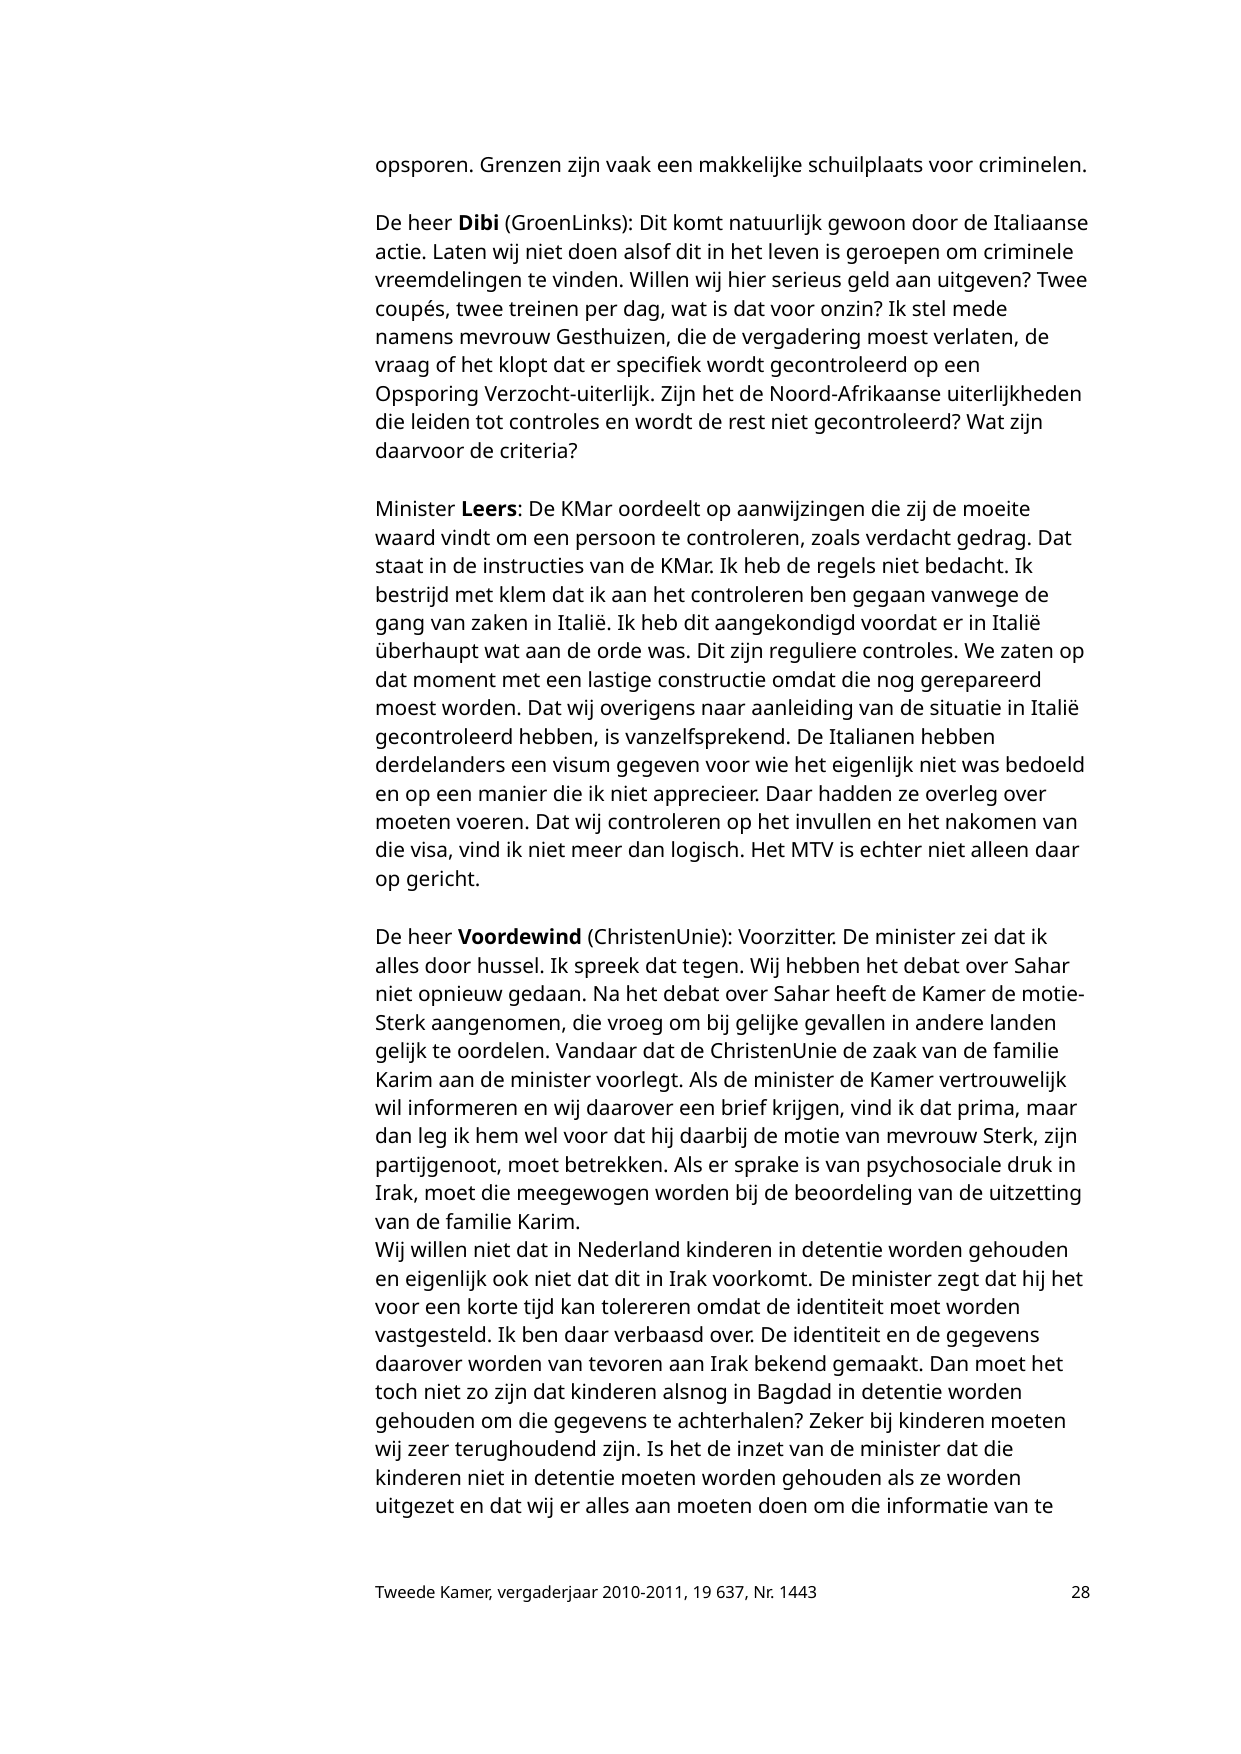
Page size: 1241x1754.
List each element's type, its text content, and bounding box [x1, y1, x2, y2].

text opsporen. Grenzen zijn vaak een makkelijke schuilplaats voor criminelen. [375, 150, 1090, 178]
text De heer Voordewind (ChristenUnie): Voorzitter. De minister zei dat ik alles door hussel. Ik spreek dat tegen. Wij hebben het debat over Sahar niet opnieuw gedaan. Na het debat over Sahar heeft de Kamer de motie-Sterk aangenomen, die vroeg om bij gelijke gevallen in andere landen gelijk te oordelen. Vandaar dat de ChristenUnie de zaak van de familie Karim aan de minister voorlegt. Als de minister de Kamer vertrouwelijk wil informeren en wij daarover een brief krijgen, vind ik dat prima, maar dan leg ik hem wel voor dat hij daarbij de motie van mevrouw Sterk, zijn partijgenoot, moet betrekken. Als er sprake is van psychosociale druk in Irak, moet die meegewogen worden bij de beoordeling van de uitzetting van de familie Karim. [375, 922, 1090, 1235]
text De heer Dibi (GroenLinks): Dit komt natuurlijk gewoon door de Italiaanse actie. Laten wij niet doen alsof dit in het leven is geroepen om criminele vreemdelingen te vinden. Willen wij hier serieus geld aan uitgeven? Twee coupés, twee treinen per dag, wat is dat voor onzin? Ik stel mede namens mevrouw Gesthuizen, die de vergadering moest verlaten, de vraag of het klopt dat er specifiek wordt gecontroleerd op een Opsporing Verzocht-uiterlijk. Zijn het de Noord-Afrikaanse uiterlijkheden die leiden tot controles en wordt de rest niet gecontroleerd? Wat zijn daarvoor de criteria? [375, 208, 1090, 464]
text Wij willen niet dat in Nederland kinderen in detentie worden gehouden en eigenlijk ook niet dat dit in Irak voorkomt. De minister zegt dat hij het voor een korte tijd kan tolereren omdat de identiteit moet worden vastgesteld. Ik ben daar verbaasd over. De identiteit en de gegevens daarover worden van tevoren aan Irak bekend gemaakt. Dan moet het toch niet zo zijn dat kinderen alsnog in Bagdad in detentie worden gehouden om die gegevens te achterhalen? Zeker bij kinderen moeten wij zeer terughoudend zijn. Is het de inzet van de minister dat die kinderen niet in detentie moeten worden gehouden als ze worden uitgezet en dat wij er alles aan moeten doen om die informatie van te [375, 1235, 1090, 1520]
text Minister Leers: De KMar oordeelt op aanwijzingen die zij de moeite waard vindt om een persoon te controleren, zoals verdacht gedrag. Dat staat in de instructies van de KMar. Ik heb de regels niet bedacht. Ik bestrijd met klem dat ik aan het controleren ben gegaan vanwege de gang van zaken in Italië. Ik heb dit aangekondigd voordat er in Italië überhaupt wat aan de orde was. Dit zijn reguliere controles. We zaten op dat moment met een lastige constructie omdat die nog gerepareerd moest worden. Dat wij overigens naar aanleiding van de situatie in Italië gecontroleerd hebben, is vanzelfsprekend. De Italianen hebben derdelanders een visum gegeven voor wie het eigenlijk niet was bedoeld en op een manier die ik niet apprecieer. Daar hadden ze overleg over moeten voeren. Dat wij controleren op het invullen en het nakomen van die visa, vind ik niet meer dan logisch. Het MTV is echter niet alleen daar op gericht. [375, 494, 1090, 892]
